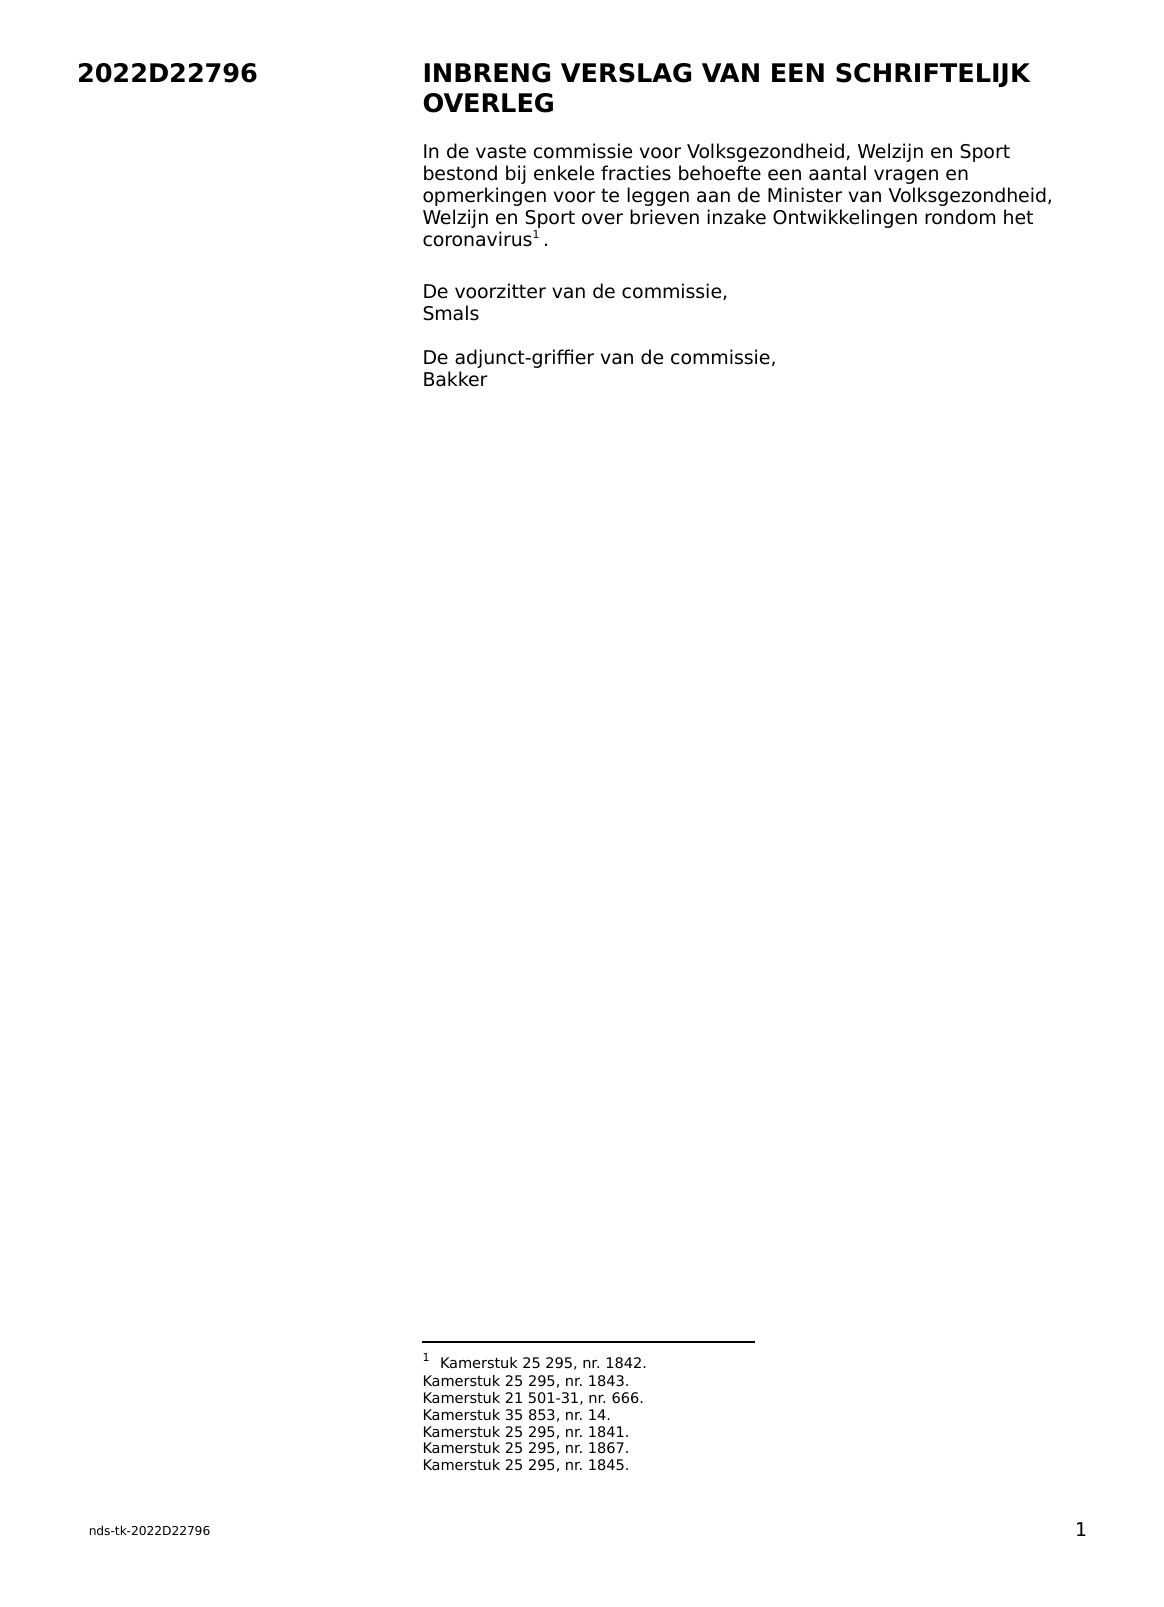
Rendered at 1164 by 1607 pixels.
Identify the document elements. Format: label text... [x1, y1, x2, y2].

text In de vaste commissie voor Volksgezondheid, Welzijn en Sport bestond bij enkele fracties behoefte een aantal vragen en opmerkingen voor te leggen aan de Minister van Volksgezondheid, Welzijn en Sport over brieven inzake Ontwikkelingen rondom het coronavirus. [422, 141, 1087, 251]
text Kamerstuk 25 295, nr. 1845. [422, 1457, 1087, 1474]
text Kamerstuk 21 501-31, nr. 666. [422, 1390, 1087, 1407]
text Kamerstuk 25 295, nr. 1843. [422, 1373, 1087, 1390]
text De adjunct-griffier van de commissie, Bakker [422, 347, 1087, 391]
text Kamerstuk 35 853, nr. 14. [422, 1407, 1087, 1424]
text Kamerstuk 25 295, nr. 1867. [422, 1441, 1087, 1457]
text 2022D22796 INBRENG VERSLAG VAN EEN SCHRIFTELIJK OVERLEG [77, 59, 1087, 118]
text nds-tk-2022D22796 [88, 1524, 323, 1538]
text Kamerstuk 25 295, nr. 1841. [422, 1424, 1087, 1441]
text De voorzitter van de commissie, Smals [422, 281, 1087, 324]
text Kamerstuk 25 295, nr. 1842. [422, 1351, 1087, 1373]
